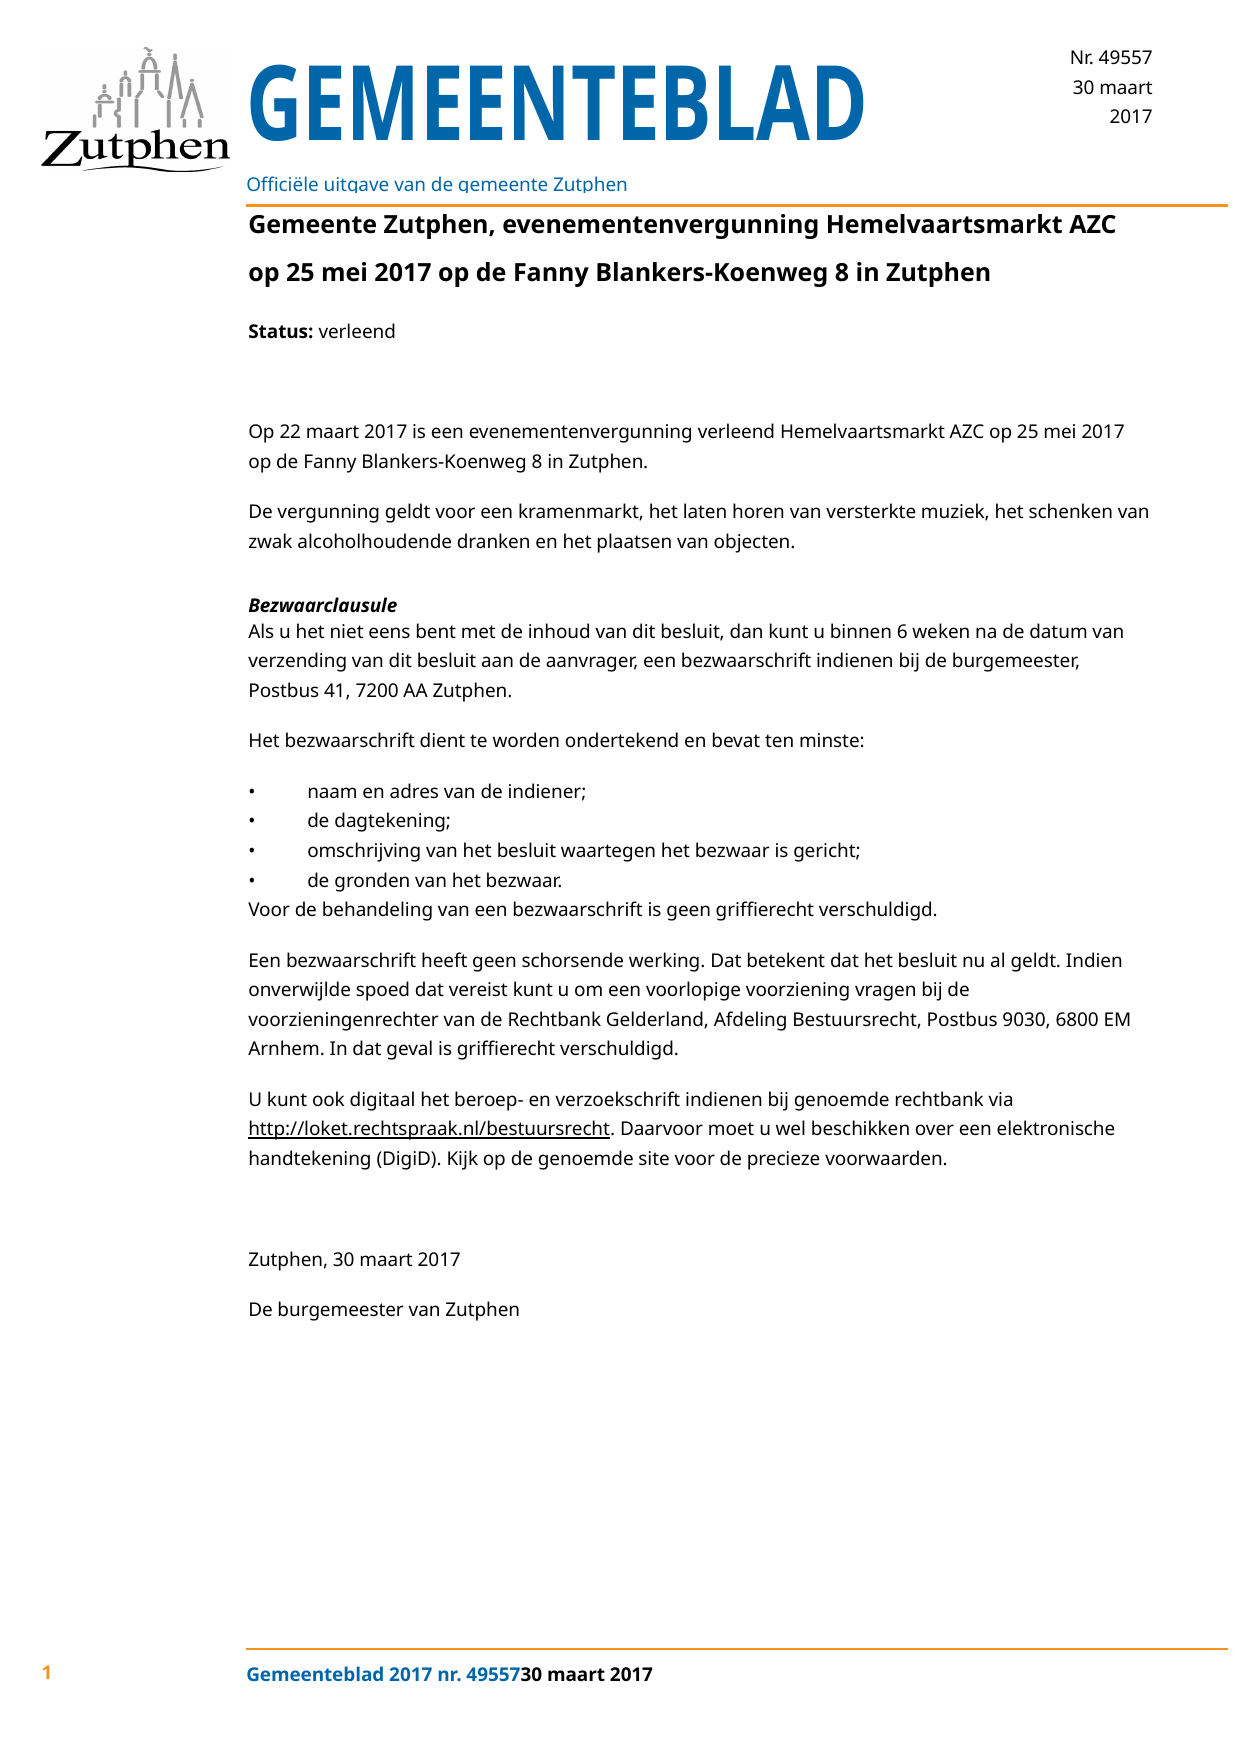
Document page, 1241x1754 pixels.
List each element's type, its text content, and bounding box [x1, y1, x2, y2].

list omschrijving van het besluit waartegen het bezwaar is gericht; [248, 837, 1152, 863]
text Een bezwaarschrift heeft geen schorsende werking. Dat betekent dat het besluit nu al geldt. Indien onverwijlde spoed dat vereist kunt u om een voorlopige voorziening vragen bij de voorzieningenrechter van de Rechtbank Gelderland, Afdeling Bestuursrecht, Postbus 9030, 6800 EM Arnhem. In dat geval is griffierecht verschuldigd. [248, 947, 1152, 1061]
text U kunt ook digitaal het beroep- en verzoekschrift indienen bij genoemde rechtbank via http://loket.rechtspraak.nl/bestuursrecht. Daarvoor moet u wel beschikken over een elektronische handtekening (DigiD). Kijk op de genoemde site voor de precieze voorwaarden. [248, 1086, 1152, 1171]
text Bezwaarclausule [248, 592, 1152, 618]
text Als u het niet eens bent met de inhoud van dit besluit, dan kunt u binnen 6 weken na de datum van verzending van dit besluit aan de aanvrager, een bezwaarschrift indienen bij de burgemeester, Postbus 41, 7200 AA Zutphen. [248, 618, 1152, 703]
text Gemeente Zutphen, evenementenvergunning Hemelvaartsmarkt AZC op 25 mei 2017 op de Fanny Blankers-Koenweg 8 in Zutphen [248, 207, 1152, 288]
picture [41, 47, 231, 172]
text De vergunning geldt voor een kramenmarkt, het laten horen van versterkte muziek, het schenken van zwak alcoholhoudende dranken en het plaatsen van objecten. [248, 499, 1152, 554]
list de dagtekening; [248, 808, 1152, 833]
text Zutphen, 30 maart 2017 [248, 1246, 1152, 1272]
text Status: verleend [248, 318, 1152, 344]
text Voor de behandeling van een bezwaarschrift is geen griffierecht verschuldigd. [248, 896, 1152, 922]
list naam en adres van de indiener; [248, 778, 1152, 804]
text Het bezwaarschrift dient te worden ondertekend en bevat ten minste: [248, 728, 1152, 753]
text Op 22 maart 2017 is een evenementenvergunning verleend Hemelvaartsmarkt AZC op 25 mei 2017 op de Fanny Blankers-Koenweg 8 in Zutphen. [248, 419, 1152, 474]
text De burgemeester van Zutphen [248, 1296, 1152, 1322]
list de gronden van het bezwaar. [248, 867, 1152, 892]
